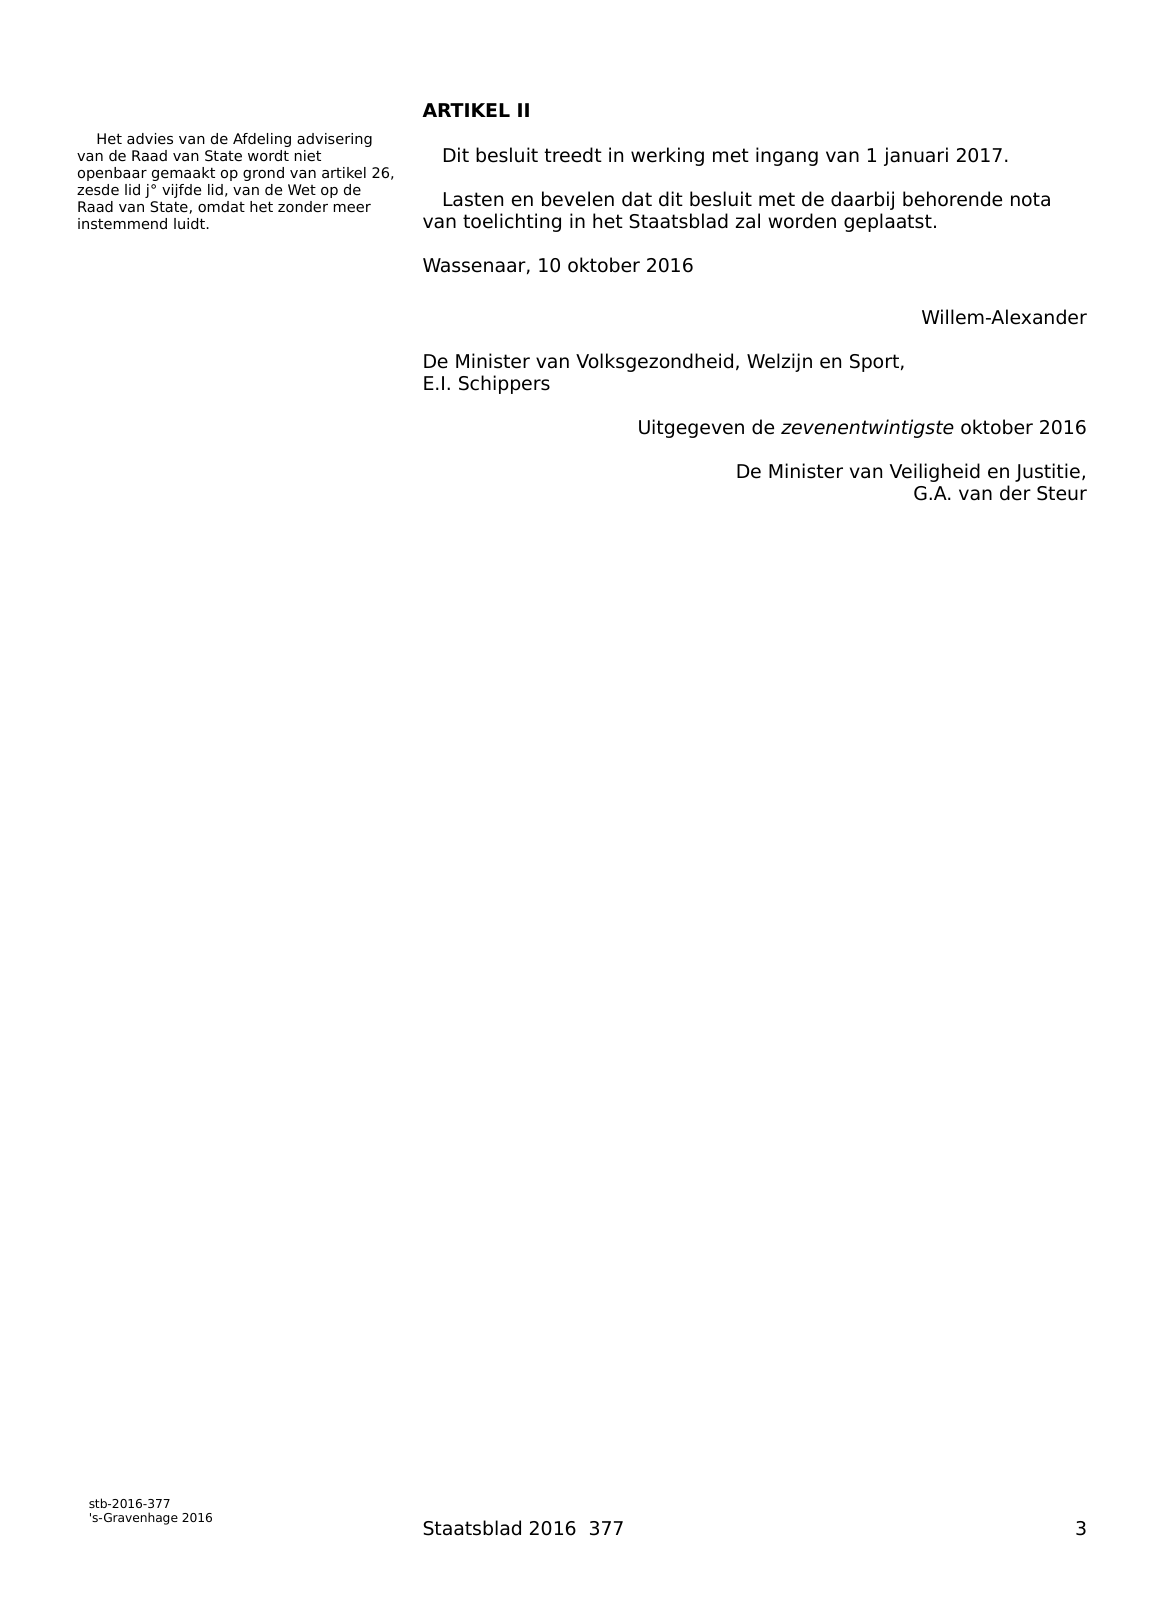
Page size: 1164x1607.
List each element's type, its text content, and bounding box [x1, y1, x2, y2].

text De Minister van Veiligheid en Justitie, G.A. van der Steur [422, 461, 1087, 505]
text De Minister van Volksgezondheid, Welzijn en Sport, E.I. Schippers [422, 351, 1087, 395]
text Lasten en bevelen dat dit besluit met de daarbij behorende nota van toelichting in het Staatsblad zal worden geplaatst. [422, 189, 1087, 233]
text Wassenaar, 10 oktober 2016 [422, 255, 1087, 277]
text 's-Gravenhage 2016 [88, 1511, 323, 1525]
text Uitgegeven de zevenentwintigste oktober 2016 [422, 417, 1087, 439]
text stb-2016-377 [88, 1497, 323, 1511]
text Dit besluit treedt in werking met ingang van 1 januari 2017. [422, 144, 1087, 167]
text Het advies van de Afdeling advisering van de Raad van State wordt niet openbaar gemaakt op grond van artikel 26, zesde lid j° vijfde lid, van de Wet op de Raad van State, omdat het zonder meer instemmend luidt. [77, 131, 396, 233]
subtitle ARTIKEL II [422, 100, 1087, 122]
text Willem-Alexander [422, 307, 1087, 329]
